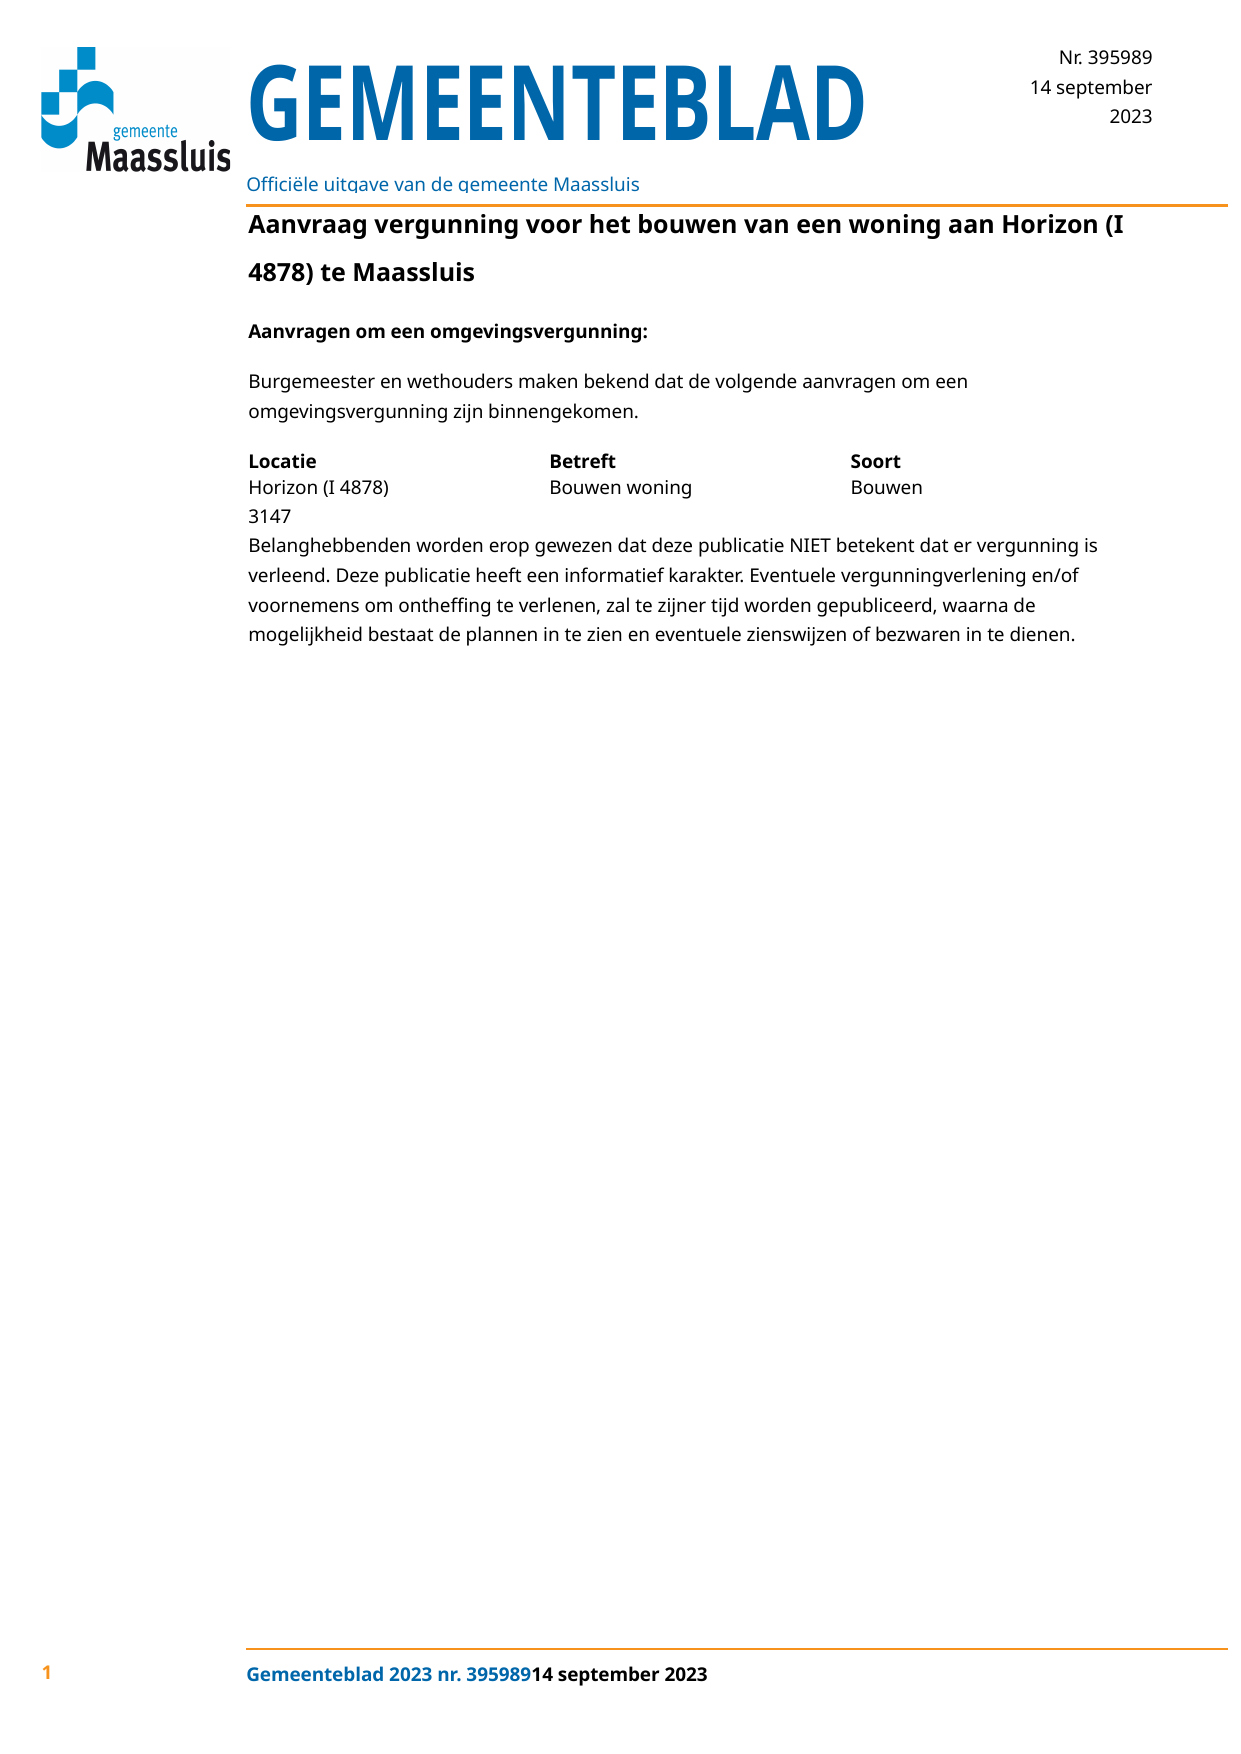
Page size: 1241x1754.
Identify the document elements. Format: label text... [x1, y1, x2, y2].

table_header Locatie [248, 449, 549, 474]
text Aanvragen om een omgevingsvergunning: [248, 318, 1152, 344]
table_cell Horizon (I 4878) 3147 [248, 474, 549, 529]
text Belanghebbenden worden erop gewezen dat deze publicatie NIET betekent dat er vergunning is verleend. Deze publicatie heeft een informatief karakter. Eventuele vergunningverlening en/of voornemens om ontheffing te verlenen, zal te zijner tijd worden gepubliceerd, waarna de mogelijkheid bestaat de plannen in te zien en eventuele zienswijzen of bezwaren in te dienen. [248, 533, 1152, 647]
table_header Betreft [549, 449, 850, 474]
table_cell Bouwen [850, 474, 1152, 529]
table_header Soort [850, 449, 1152, 474]
text Burgemeester en wethouders maken bekend dat de volgende aanvragen om een omgevingsvergunning zijn binnengekomen. [248, 368, 1152, 424]
picture [41, 47, 77, 92]
table_cell Bouwen woning [549, 474, 850, 529]
picture [41, 47, 231, 172]
text Aanvraag vergunning voor het bouwen van een woning aan Horizon (I 4878) te Maassluis [248, 207, 1152, 288]
